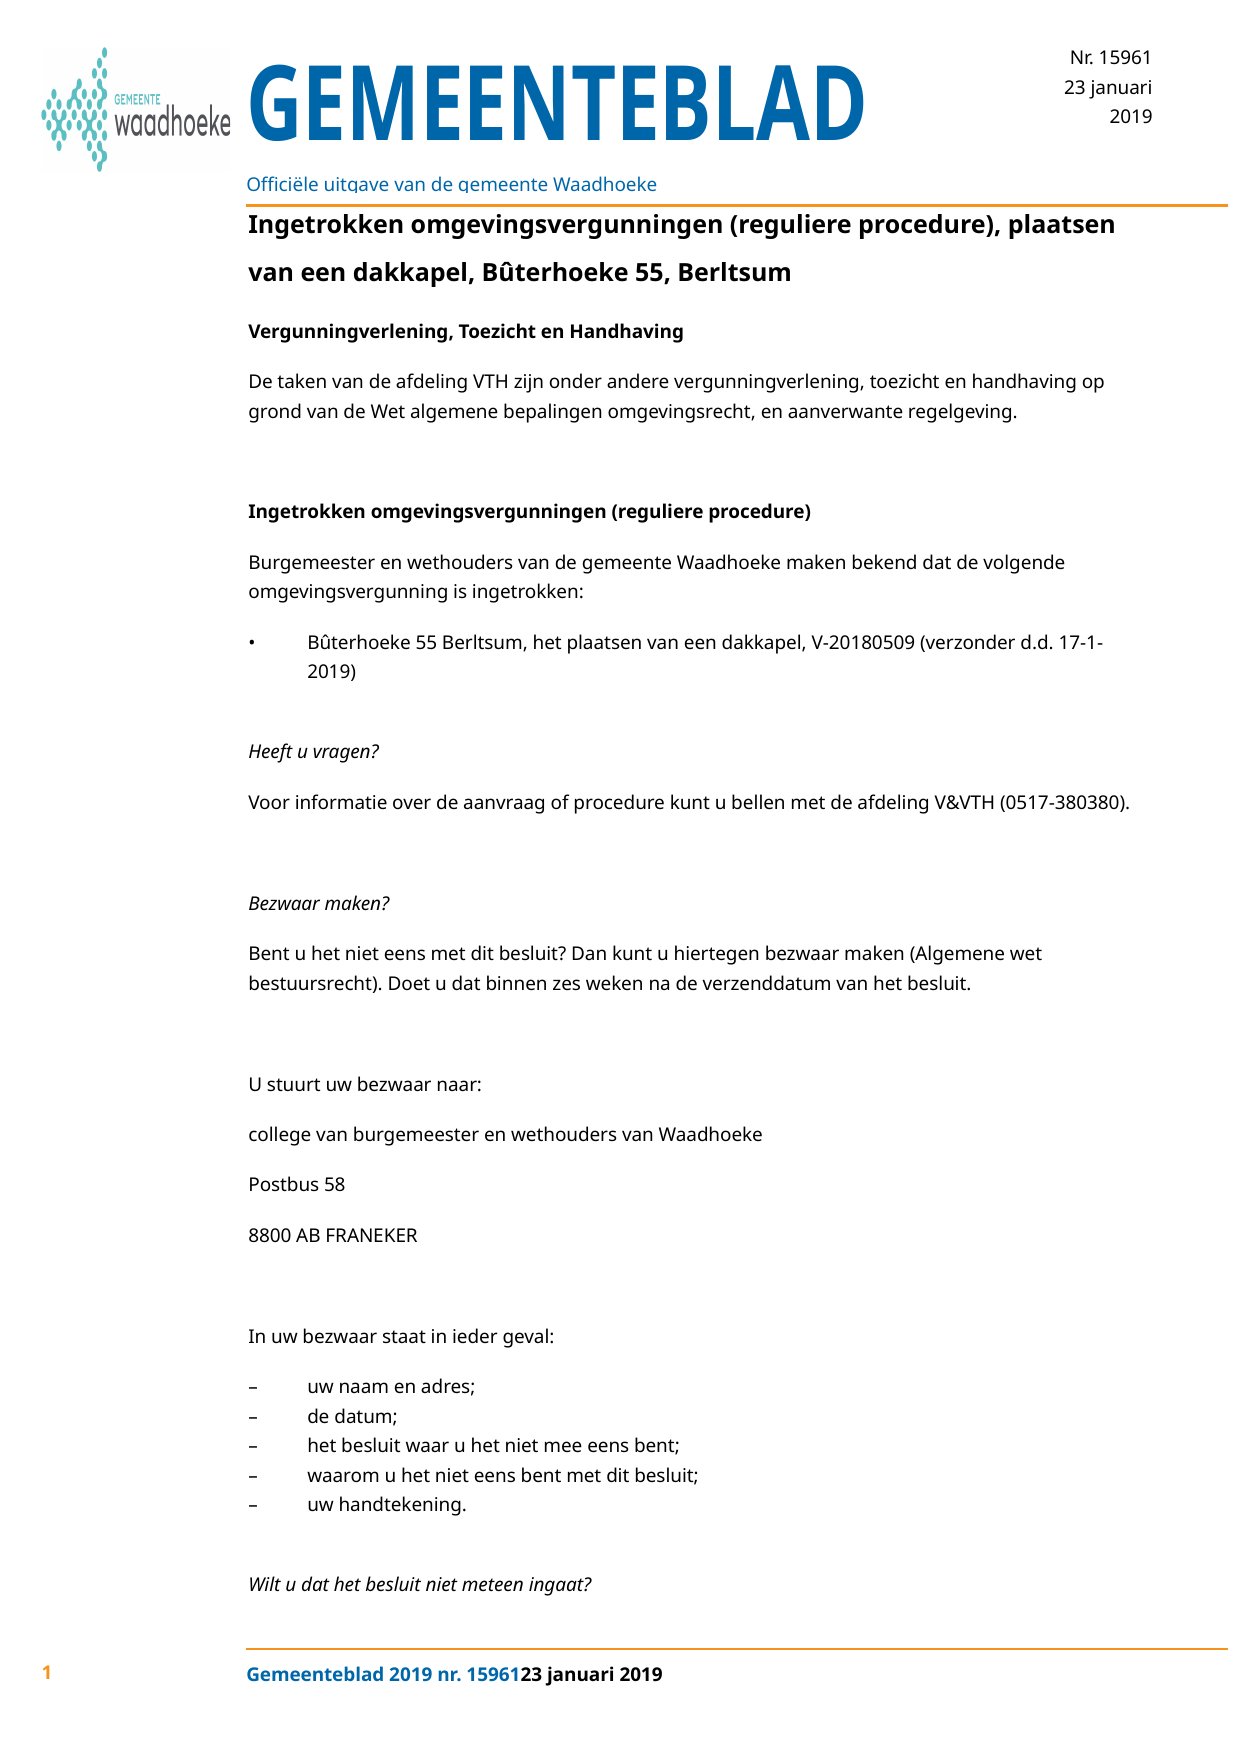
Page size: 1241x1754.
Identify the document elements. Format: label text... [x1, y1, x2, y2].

text college van burgemeester en wethouders van Waadhoeke [248, 1121, 1152, 1147]
text Bent u het niet eens met dit besluit? Dan kunt u hiertegen bezwaar maken (Algemene wet bestuursrecht). Doet u dat binnen zes weken na de verzenddatum van het besluit. [248, 940, 1152, 996]
text Postbus 58 [248, 1172, 1152, 1197]
text 8800 AB FRANEKER [248, 1222, 1152, 1248]
picture [41, 47, 231, 172]
text Burgemeester en wethouders van de gemeente Waadhoeke maken bekend dat de volgende omgevingsvergunning is ingetrokken: [248, 549, 1152, 604]
list de datum; [248, 1403, 1152, 1429]
list uw naam en adres; [248, 1373, 1152, 1399]
text Vergunningverlening, Toezicht en Handhaving [248, 318, 1152, 344]
list het besluit waar u het niet mee eens bent; [248, 1432, 1152, 1458]
list waarom u het niet eens bent met dit besluit; [248, 1462, 1152, 1488]
text U stuurt uw bezwaar naar: [248, 1071, 1152, 1097]
text Heeft u vragen? [248, 739, 1152, 764]
text De taken van de afdeling VTH zijn onder andere vergunningverlening, toezicht en handhaving op grond van de Wet algemene bepalingen omgevingsrecht, en aanverwante regelgeving. [248, 368, 1152, 424]
text Voor informatie over de aanvraag of procedure kunt u bellen met de afdeling V&VTH (0517-380380). [248, 789, 1152, 815]
list uw handtekening. [248, 1492, 1152, 1517]
text Wilt u dat het besluit niet meteen ingaat? [248, 1572, 1152, 1597]
list Bûterhoeke 55 Berltsum, het plaatsen van een dakkapel, V-20180509 (verzonder d.d. 17-1-2019) [248, 629, 1152, 684]
text In uw bezwaar staat in ieder geval: [248, 1323, 1152, 1349]
text Ingetrokken omgevingsvergunningen (reguliere procedure) [248, 499, 1152, 524]
text Ingetrokken omgevingsvergunningen (reguliere procedure), plaatsen van een dakkapel, Bûterhoeke 55, Berltsum [248, 207, 1152, 288]
text Bezwaar maken? [248, 890, 1152, 916]
